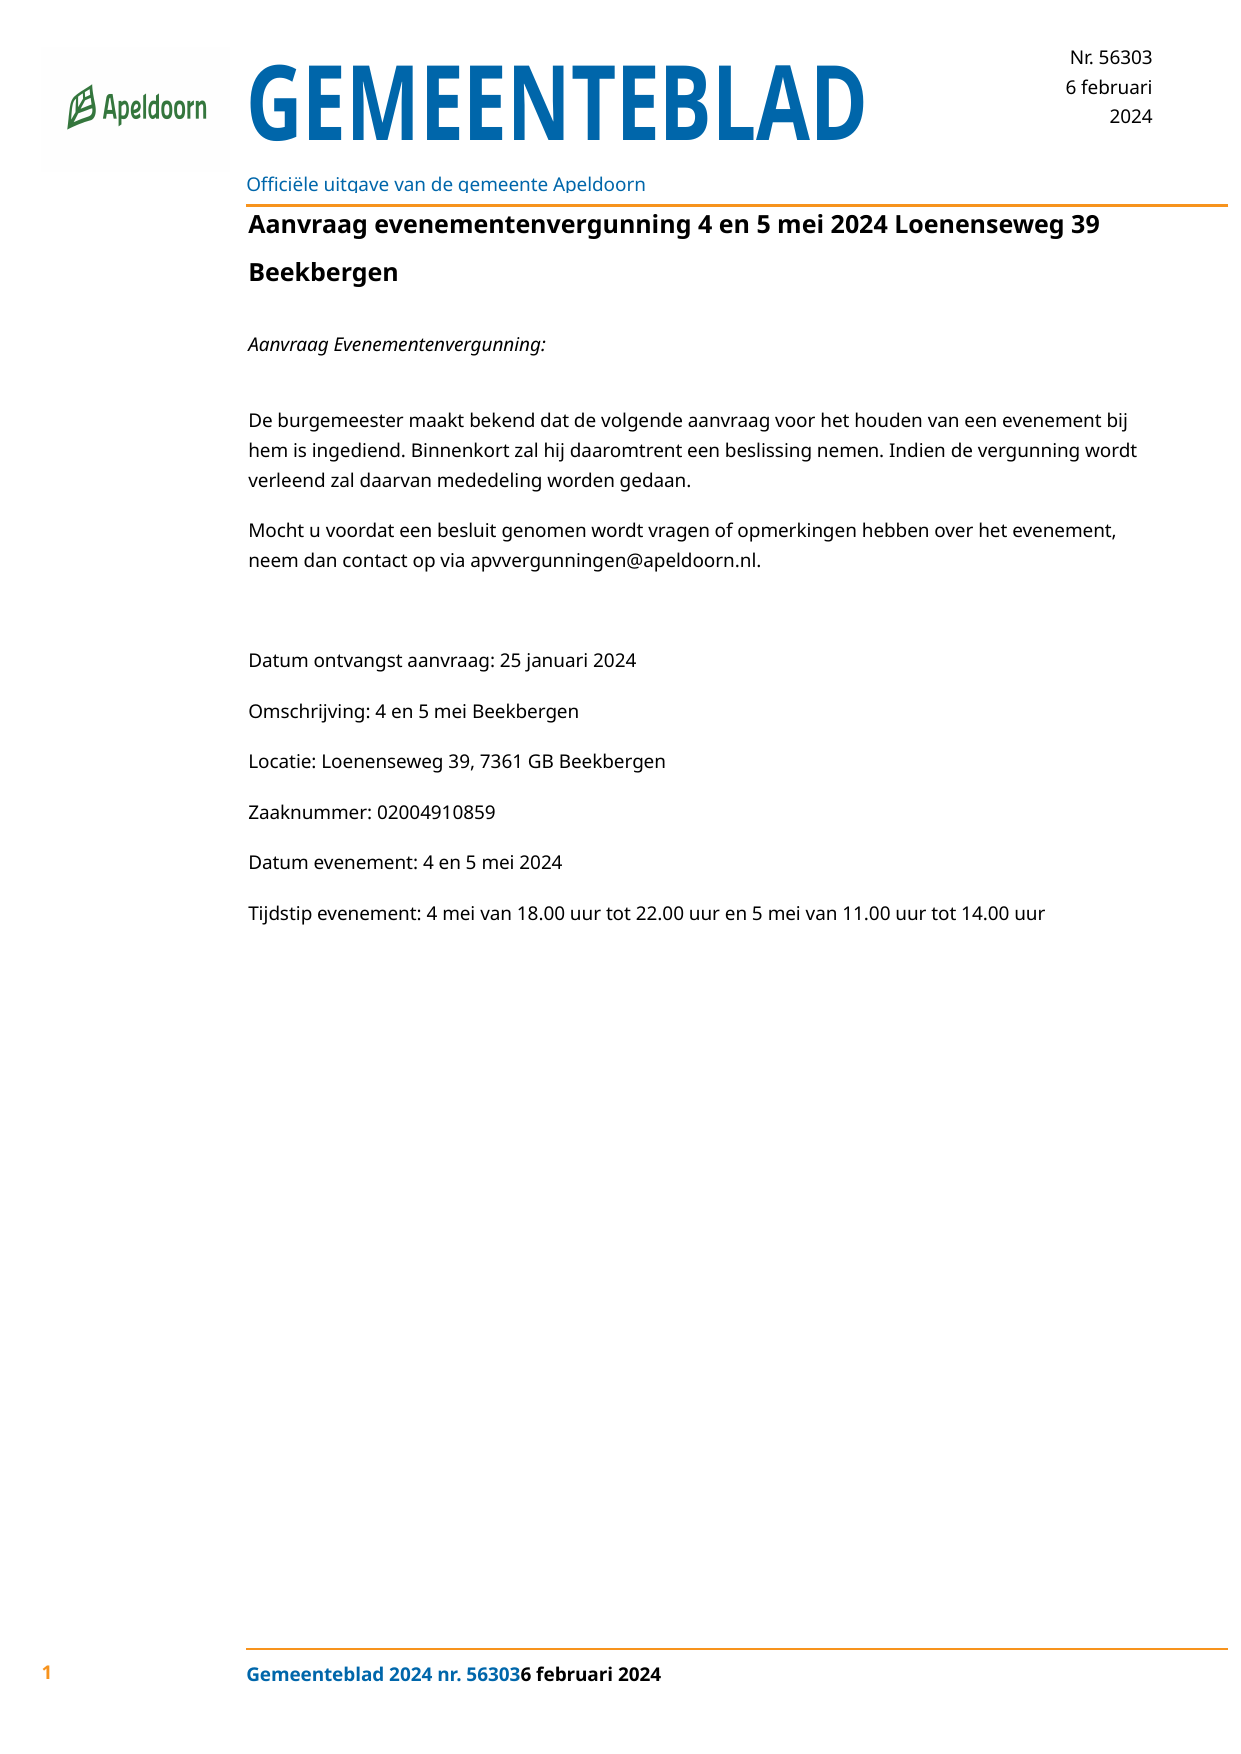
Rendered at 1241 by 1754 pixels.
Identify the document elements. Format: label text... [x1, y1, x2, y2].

text Aanvraag evenementenvergunning 4 en 5 mei 2024 Loenenseweg 39 Beekbergen [248, 207, 1152, 288]
text De burgemeester maakt bekend dat de volgende aanvraag voor het houden van een evenement bij hem is ingediend. Binnenkort zal hij daaromtrent een beslissing nemen. Indien de vergunning wordt verleend zal daarvan mededeling worden gedaan. [248, 408, 1152, 492]
text Datum evenement: 4 en 5 mei 2024 [248, 849, 1152, 875]
text Mocht u voordat een besluit genomen wordt vragen of opmerkingen hebben over het evenement, neem dan contact op via apvvergunningen@apeldoorn.nl. [248, 517, 1152, 572]
text Datum ontvangst aanvraag: 25 januari 2024 [248, 648, 1152, 673]
text Locatie: Loenenseweg 39, 7361 GB Beekbergen [248, 748, 1152, 774]
text Aanvraag Evenementenvergunning: [248, 331, 1152, 357]
text Tijdstip evenement: 4 mei van 18.00 uur tot 22.00 uur en 5 mei van 11.00 uur tot 14.00 uur [248, 900, 1152, 925]
picture [41, 47, 231, 172]
text Omschrijving: 4 en 5 mei Beekbergen [248, 698, 1152, 724]
text Zaaknummer: 02004910859 [248, 799, 1152, 824]
